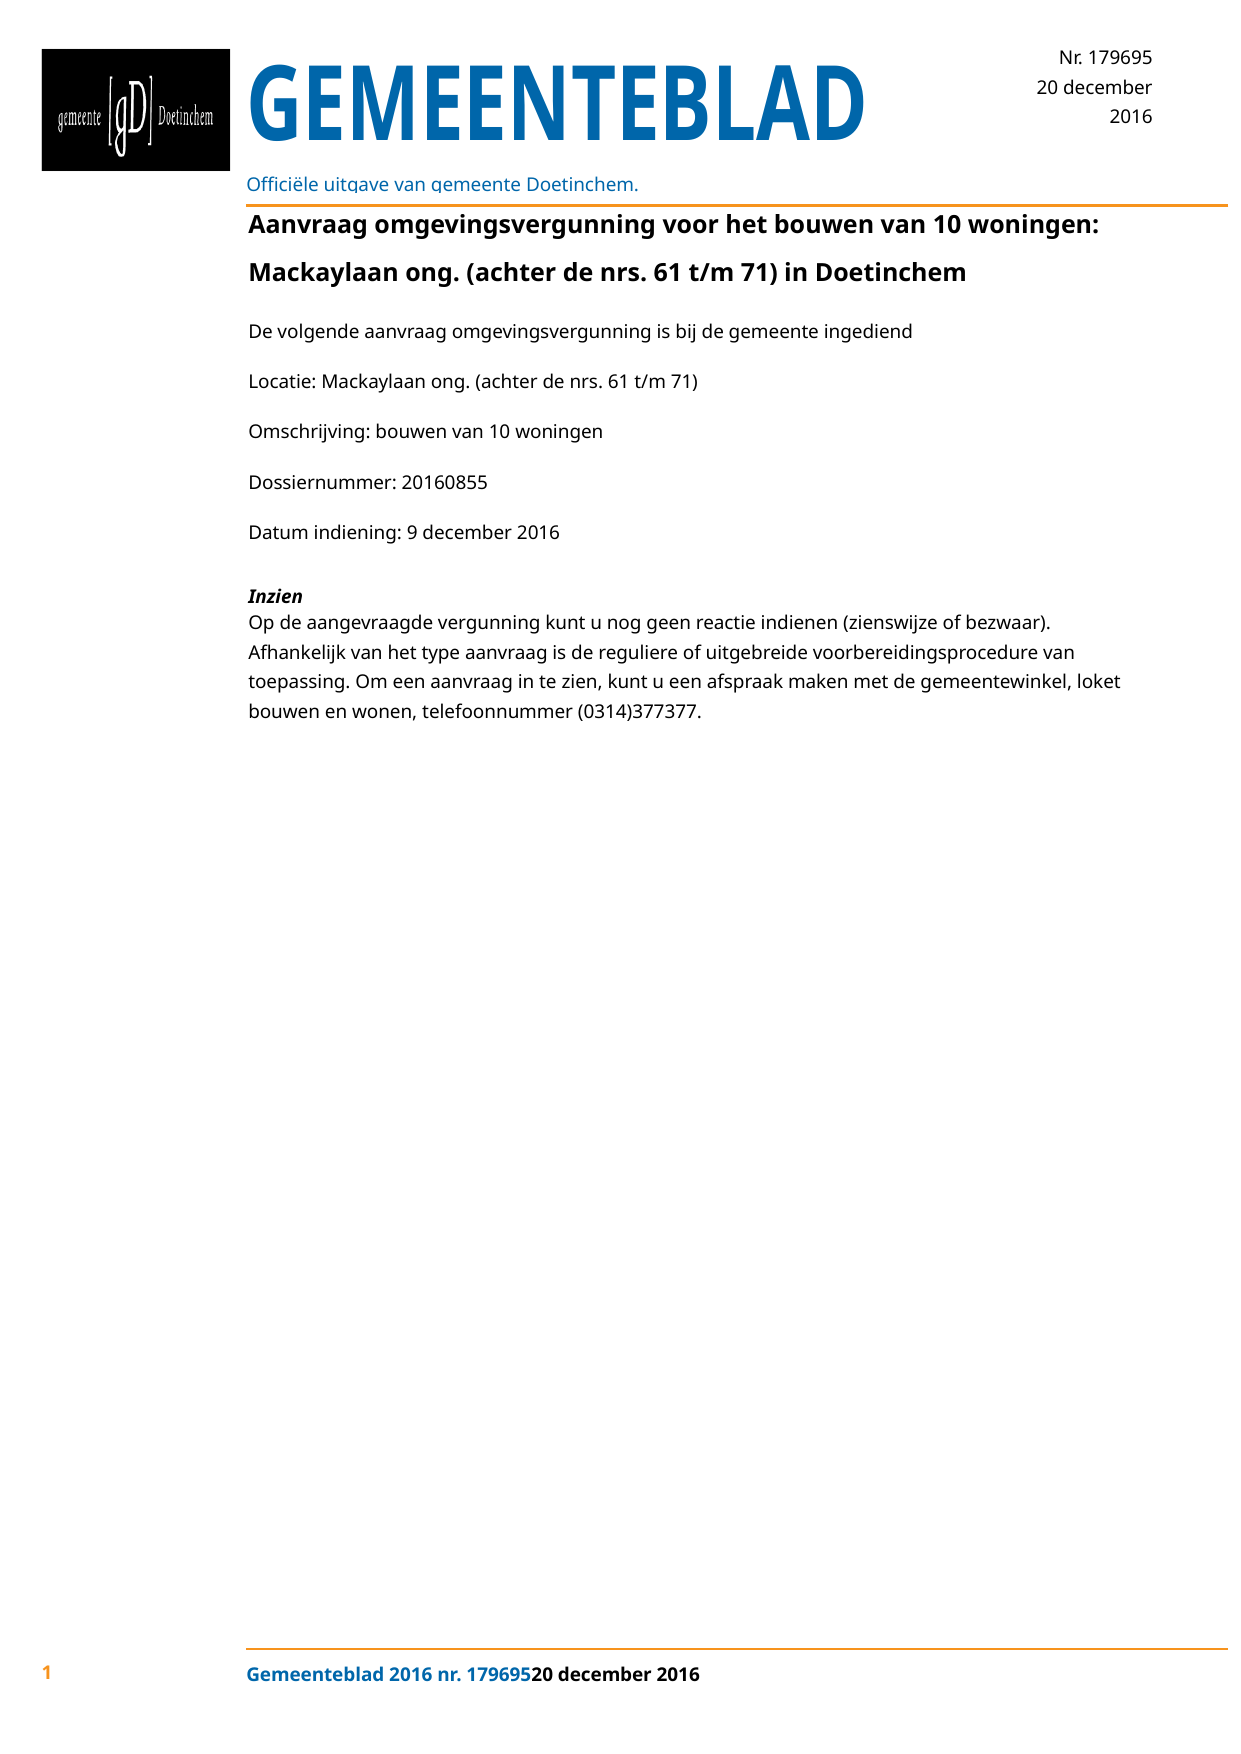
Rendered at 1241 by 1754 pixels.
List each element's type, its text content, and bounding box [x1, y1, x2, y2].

text De volgende aanvraag omgevingsvergunning is bij de gemeente ingediend [248, 318, 1152, 344]
text Datum indiening: 9 december 2016 [248, 519, 1152, 545]
text Aanvraag omgevingsvergunning voor het bouwen van 10 woningen: Mackaylaan ong. (achter de nrs. 61 t/m 71) in Doetinchem [248, 207, 1152, 288]
picture [41, 47, 231, 172]
text Omschrijving: bouwen van 10 woningen [248, 419, 1152, 444]
text Locatie: Mackaylaan ong. (achter de nrs. 61 t/m 71) [248, 368, 1152, 394]
text Op de aangevraagde vergunning kunt u nog geen reactie indienen (zienswijze of bezwaar). Afhankelijk van het type aanvraag is de reguliere of uitgebreide voorbereidingsprocedure van toepassing. Om een aanvraag in te zien, kunt u een afspraak maken met de gemeentewinkel, loket bouwen en wonen, telefoonnummer (0314)377377. [248, 609, 1152, 724]
text Dossiernummer: 20160855 [248, 469, 1152, 495]
text Inzien [248, 583, 1152, 609]
